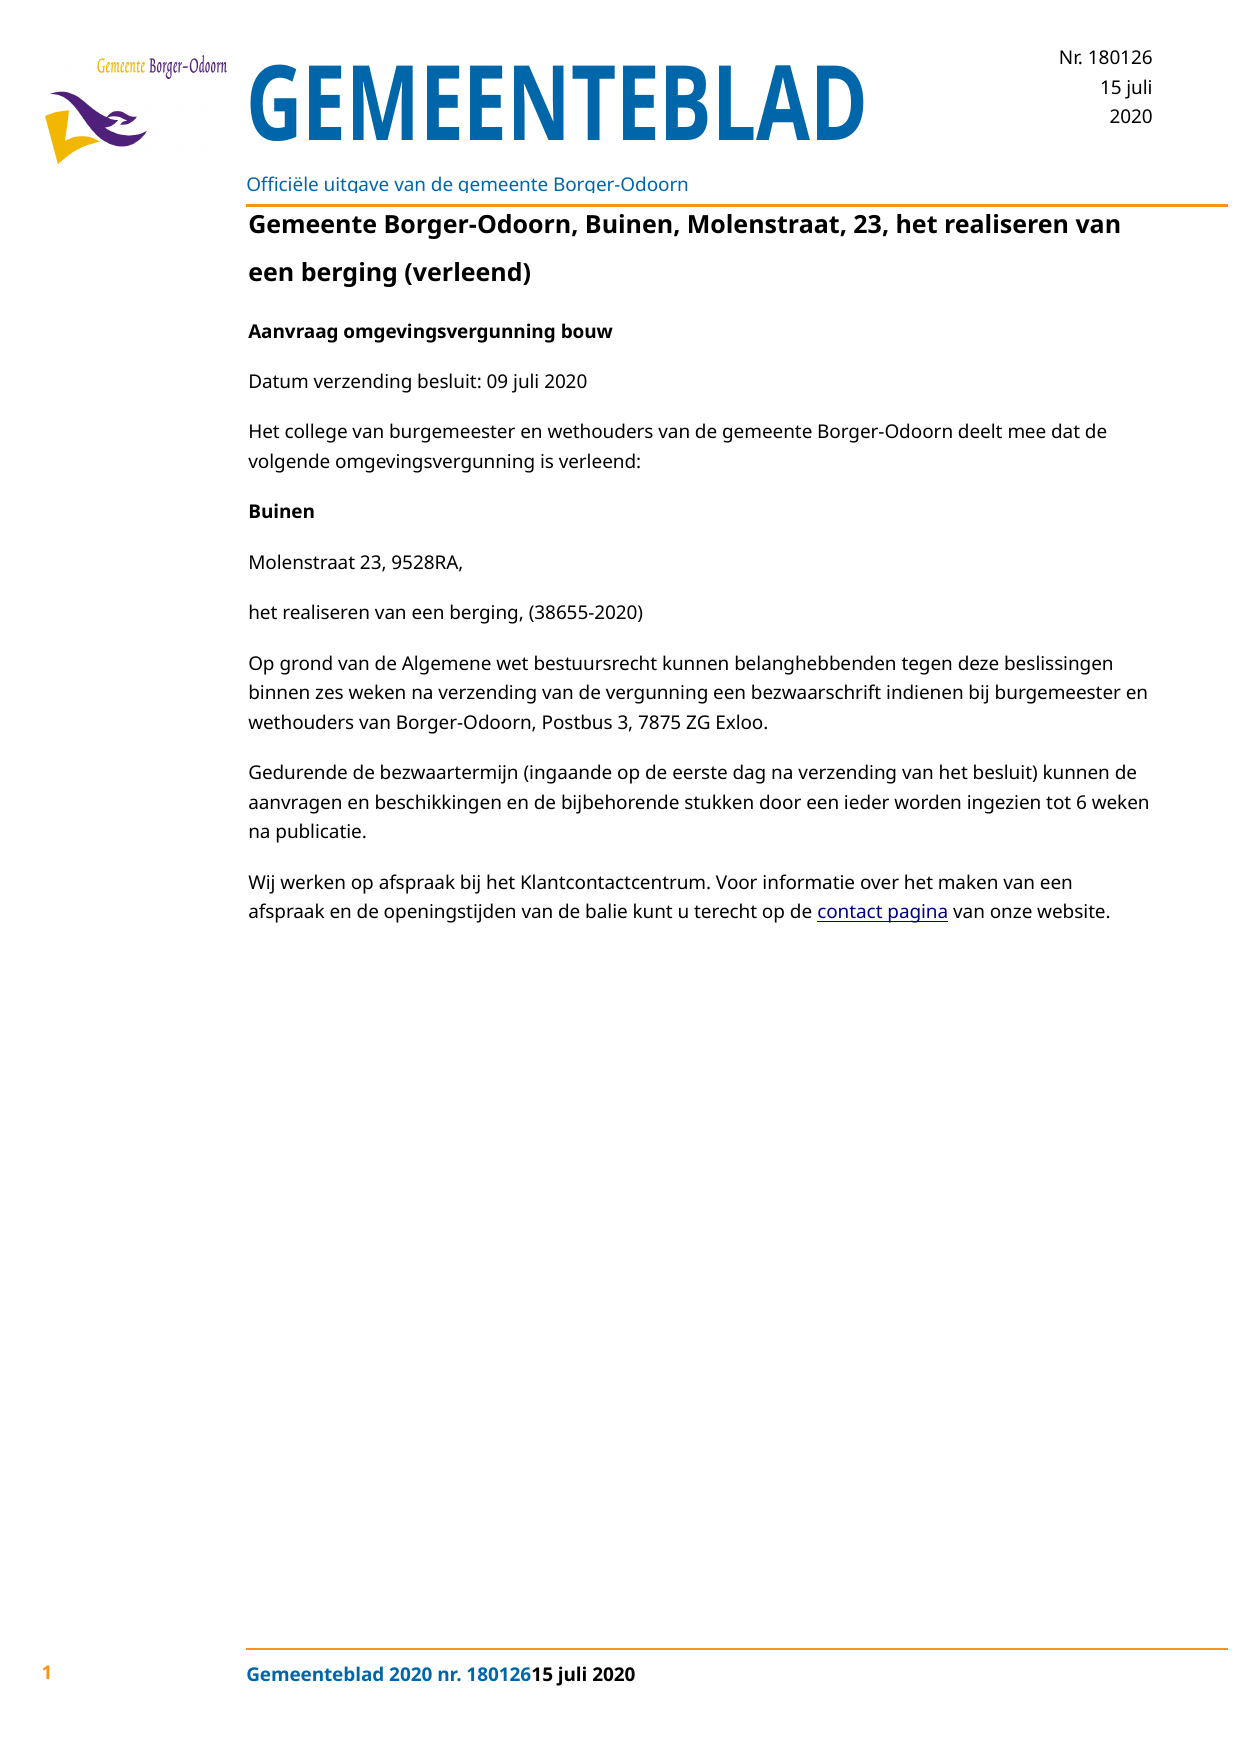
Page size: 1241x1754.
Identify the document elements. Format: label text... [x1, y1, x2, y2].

text Op grond van de Algemene wet bestuursrecht kunnen belanghebbenden tegen deze beslissingen binnen zes weken na verzending van de vergunning een bezwaarschrift indienen bij burgemeester en wethouders van Borger-Odoorn, Postbus 3, 7875 ZG Exloo. [248, 650, 1152, 735]
picture [41, 47, 231, 172]
text Buinen [248, 499, 1152, 524]
text Gemeente Borger-Odoorn, Buinen, Molenstraat, 23, het realiseren van een berging (verleend) [248, 207, 1152, 288]
text Het college van burgemeester en wethouders van de gemeente Borger-Odoorn deelt mee dat de volgende omgevingsvergunning is verleend: [248, 419, 1152, 474]
text het realiseren van een berging, (38655-2020) [248, 599, 1152, 625]
text Datum verzending besluit: 09 juli 2020 [248, 368, 1152, 394]
text Aanvraag omgevingsvergunning bouw [248, 318, 1152, 344]
text Molenstraat 23, 9528RA, [248, 549, 1152, 575]
text Wij werken op afspraak bij het Klantcontactcentrum. Voor informatie over het maken van een afspraak en de openingstijden van de balie kunt u terecht op de contact pagina van onze website. [248, 869, 1152, 924]
text Gedurende de bezwaartermijn (ingaande op de eerste dag na verzending van het besluit) kunnen de aanvragen en beschikkingen en de bijbehorende stukken door een ieder worden ingezien tot 6 weken na publicatie. [248, 759, 1152, 844]
